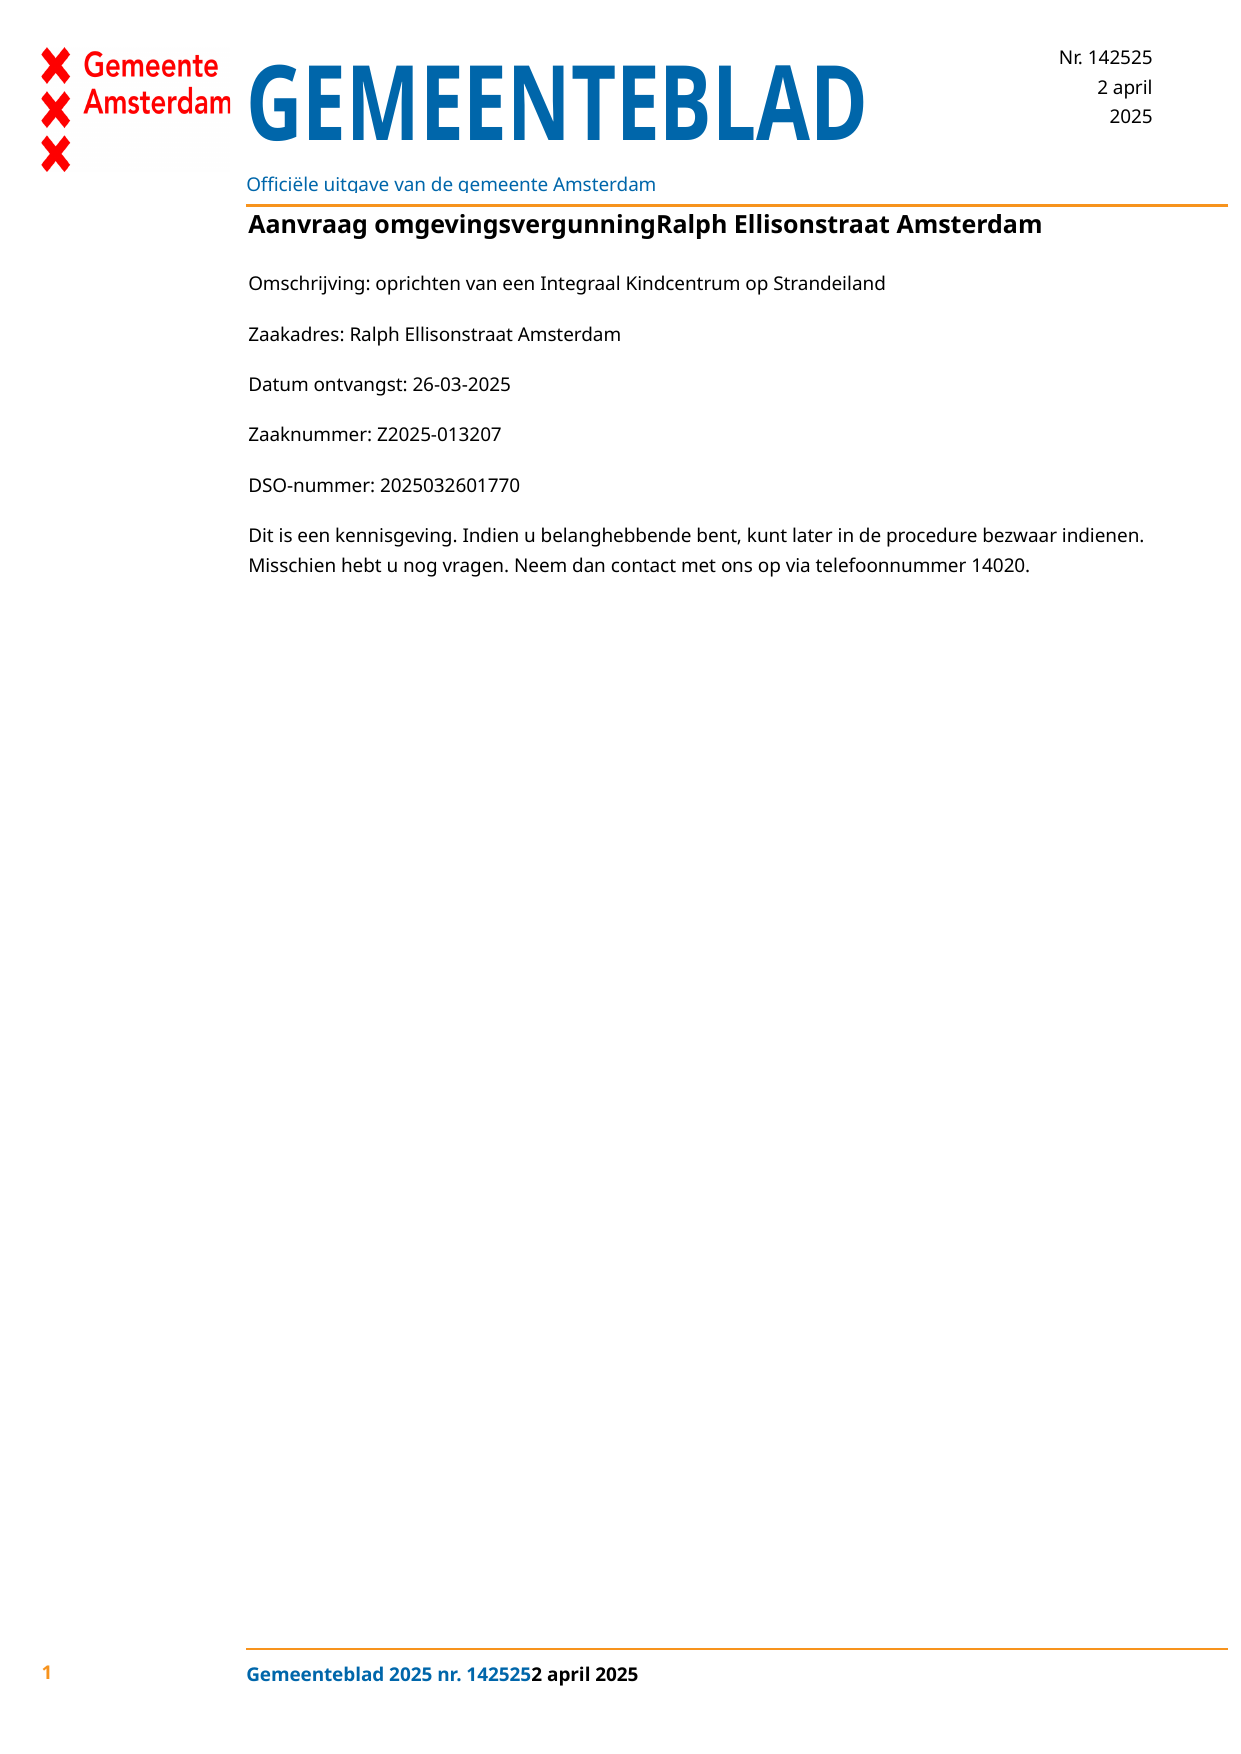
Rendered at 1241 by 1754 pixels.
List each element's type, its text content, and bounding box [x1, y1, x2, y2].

text Dit is een kennisgeving. Indien u belanghebbende bent, kunt later in de procedure bezwaar indienen. Misschien hebt u nog vragen. Neem dan contact met ons op via telefoonnummer 14020. [248, 522, 1152, 578]
picture [41, 47, 231, 172]
text Zaaknummer: Z2025-013207 [248, 422, 1152, 447]
text Zaakadres: Ralph Ellisonstraat Amsterdam [248, 321, 1152, 346]
text Aanvraag omgevingsvergunningRalph Ellisonstraat Amsterdam [248, 207, 1152, 241]
text Omschrijving: oprichten van een Integraal Kindcentrum op Strandeiland [248, 270, 1152, 296]
text DSO-nummer: 2025032601770 [248, 472, 1152, 498]
text Datum ontvangst: 26-03-2025 [248, 371, 1152, 397]
